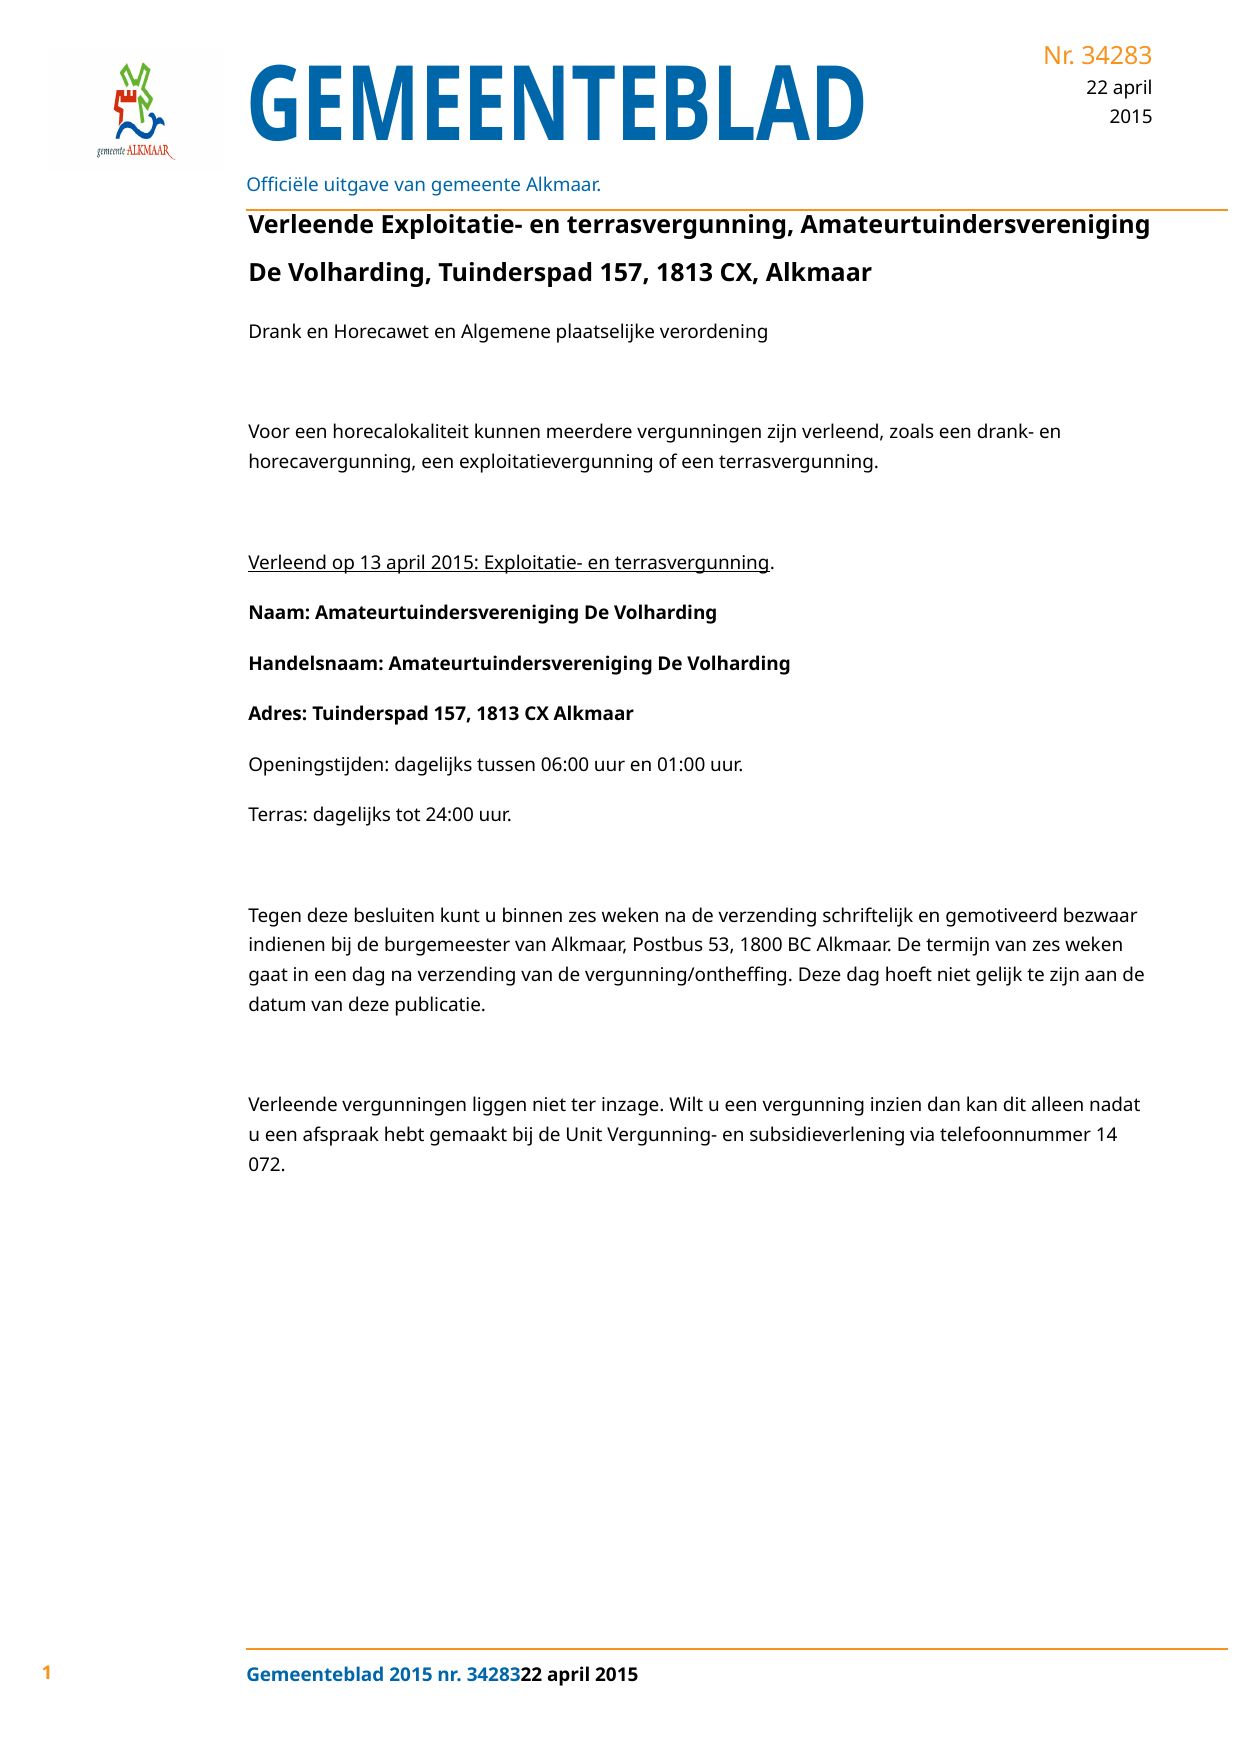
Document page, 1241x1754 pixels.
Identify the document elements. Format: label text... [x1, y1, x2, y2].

text Terras: dagelijks tot 24:00 uur. [248, 801, 1152, 827]
text Verleende vergunningen liggen niet ter inzage. Wilt u een vergunning inzien dan kan dit alleen nadat u een afspraak hebt gemaakt bij de Unit Vergunning- en subsidieverlening via telefoonnummer 14 072. [248, 1092, 1152, 1177]
text Voor een horecalokaliteit kunnen meerdere vergunningen zijn verleend, zoals een drank- en horecavergunning, een exploitatievergunning of een terrasvergunning. [248, 419, 1152, 474]
text Tegen deze besluiten kunt u binnen zes weken na de verzending schriftelijk en gemotiveerd bezwaar indienen bij de burgemeester van Alkmaar, Postbus 53, 1800 BC Alkmaar. De termijn van zes weken gaat in een dag na verzending van de vergunning/ontheffing. Deze dag hoeft niet gelijk te zijn aan de datum van deze publicatie. [248, 902, 1152, 1017]
text Verleend op 13 april 2015: Exploitatie- en terrasvergunning. [248, 549, 1152, 575]
text Naam: Amateurtuindersvereniging De Volharding [248, 599, 1152, 625]
text Handelsnaam: Amateurtuindersvereniging De Volharding [248, 650, 1152, 676]
text Openingstijden: dagelijks tussen 06:00 uur en 01:00 uur. [248, 751, 1152, 777]
text Adres: Tuinderspad 157, 1813 CX Alkmaar [248, 700, 1152, 726]
text Verleende Exploitatie- en terrasvergunning, Amateurtuindersvereniging De Volharding, Tuinderspad 157, 1813 CX, Alkmaar [248, 211, 1152, 288]
picture [41, 47, 231, 172]
text Drank en Horecawet en Algemene plaatselijke verordening [248, 318, 1152, 344]
